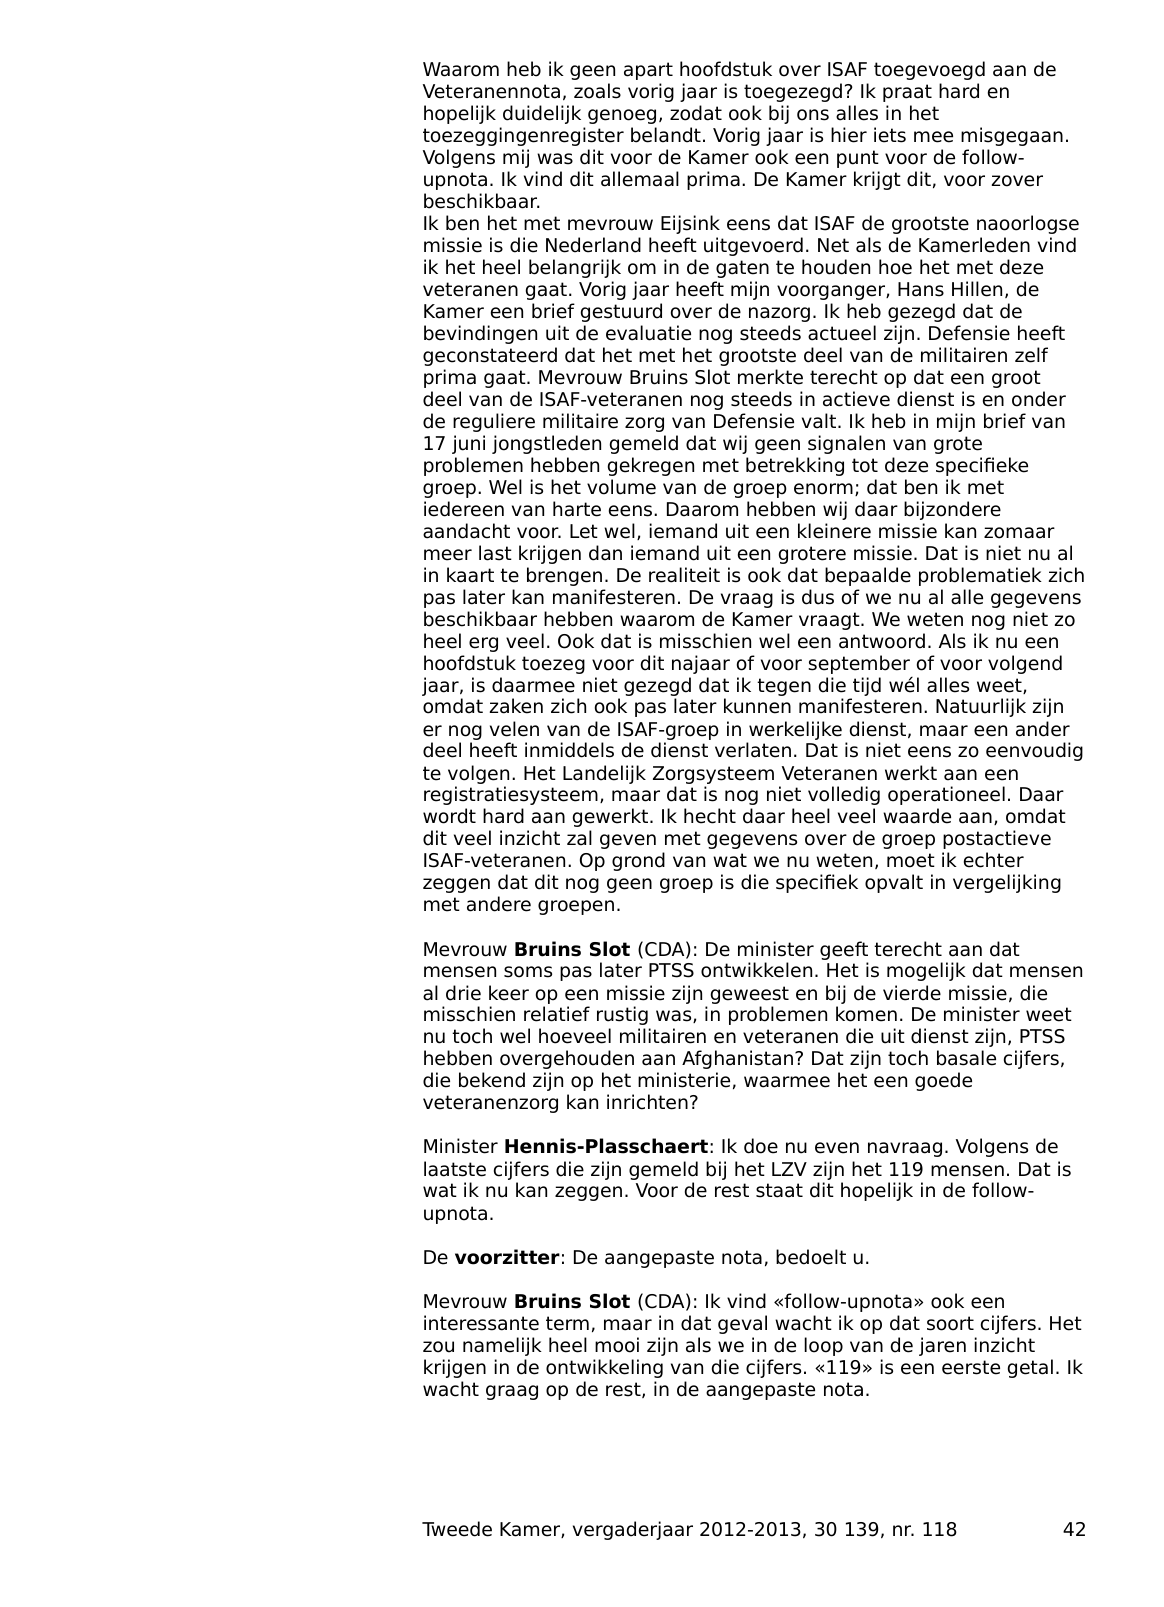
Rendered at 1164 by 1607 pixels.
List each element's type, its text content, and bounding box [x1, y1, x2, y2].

text Minister Hennis-Plasschaert: Ik doe nu even navraag. Volgens de laatste cijfers die zijn gemeld bij het LZV zijn het 119 mensen. Dat is wat ik nu kan zeggen. Voor de rest staat dit hopelijk in de follow-upnota. [422, 1136, 1087, 1224]
text Ik ben het met mevrouw Eijsink eens dat ISAF de grootste naoorlogse missie is die Nederland heeft uitgevoerd. Net als de Kamerleden vind ik het heel belangrijk om in de gaten te houden hoe het met deze veteranen gaat. Vorig jaar heeft mijn voorganger, Hans Hillen, de Kamer een brief gestuurd over de nazorg. Ik heb gezegd dat de bevindingen uit de evaluatie nog steeds actueel zijn. Defensie heeft geconstateerd dat het met het grootste deel van de militairen zelf prima gaat. Mevrouw Bruins Slot merkte terecht op dat een groot deel van de ISAF-veteranen nog steeds in actieve dienst is en onder de reguliere militaire zorg van Defensie valt. Ik heb in mijn brief van 17 juni jongstleden gemeld dat wij geen signalen van grote problemen hebben gekregen met betrekking tot deze specifieke groep. Wel is het volume van de groep enorm; dat ben ik met iedereen van harte eens. Daarom hebben wij daar bijzondere aandacht voor. Let wel, iemand uit een kleinere missie kan zomaar meer last krijgen dan iemand uit een grotere missie. Dat is niet nu al in kaart te brengen. De realiteit is ook dat bepaalde problematiek zich pas later kan manifesteren. De vraag is dus of we nu al alle gegevens beschikbaar hebben waarom de Kamer vraagt. We weten nog niet zo heel erg veel. Ook dat is misschien wel een antwoord. Als ik nu een hoofdstuk toezeg voor dit najaar of voor september of voor volgend jaar, is daarmee niet gezegd dat ik tegen die tijd wél alles weet, omdat zaken zich ook pas later kunnen manifesteren. Natuurlijk zijn er nog velen van de ISAF-groep in werkelijke dienst, maar een ander deel heeft inmiddels de dienst verlaten. Dat is niet eens zo eenvoudig te volgen. Het Landelijk Zorgsysteem Veteranen werkt aan een registratiesysteem, maar dat is nog niet volledig operationeel. Daar wordt hard aan gewerkt. Ik hecht daar heel veel waarde aan, omdat dit veel inzicht zal geven met gegevens over de groep postactieve ISAF-veteranen. Op grond van wat we nu weten, moet ik echter zeggen dat dit nog geen groep is die specifiek opvalt in vergelijking met andere groepen. [422, 213, 1087, 916]
text De voorzitter: De aangepaste nota, bedoelt u. [422, 1247, 1087, 1268]
text Mevrouw Bruins Slot (CDA): De minister geeft terecht aan dat mensen soms pas later PTSS ontwikkelen. Het is mogelijk dat mensen al drie keer op een missie zijn geweest en bij de vierde missie, die misschien relatief rustig was, in problemen komen. De minister weet nu toch wel hoeveel militairen en veteranen die uit dienst zijn, PTSS hebben overgehouden aan Afghanistan? Dat zijn toch basale cijfers, die bekend zijn op het ministerie, waarmee het een goede veteranenzorg kan inrichten? [422, 938, 1087, 1114]
text Waarom heb ik geen apart hoofdstuk over ISAF toegevoegd aan de Veteranennota, zoals vorig jaar is toegezegd? Ik praat hard en hopelijk duidelijk genoeg, zodat ook bij ons alles in het toezeggingenregister belandt. Vorig jaar is hier iets mee misgegaan. Volgens mij was dit voor de Kamer ook een punt voor de follow-upnota. Ik vind dit allemaal prima. De Kamer krijgt dit, voor zover beschikbaar. [422, 59, 1087, 213]
text Mevrouw Bruins Slot (CDA): Ik vind «follow-upnota» ook een interessante term, maar in dat geval wacht ik op dat soort cijfers. Het zou namelijk heel mooi zijn als we in de loop van de jaren inzicht krijgen in de ontwikkeling van die cijfers. «119» is een eerste getal. Ik wacht graag op de rest, in de aangepaste nota. [422, 1291, 1087, 1401]
